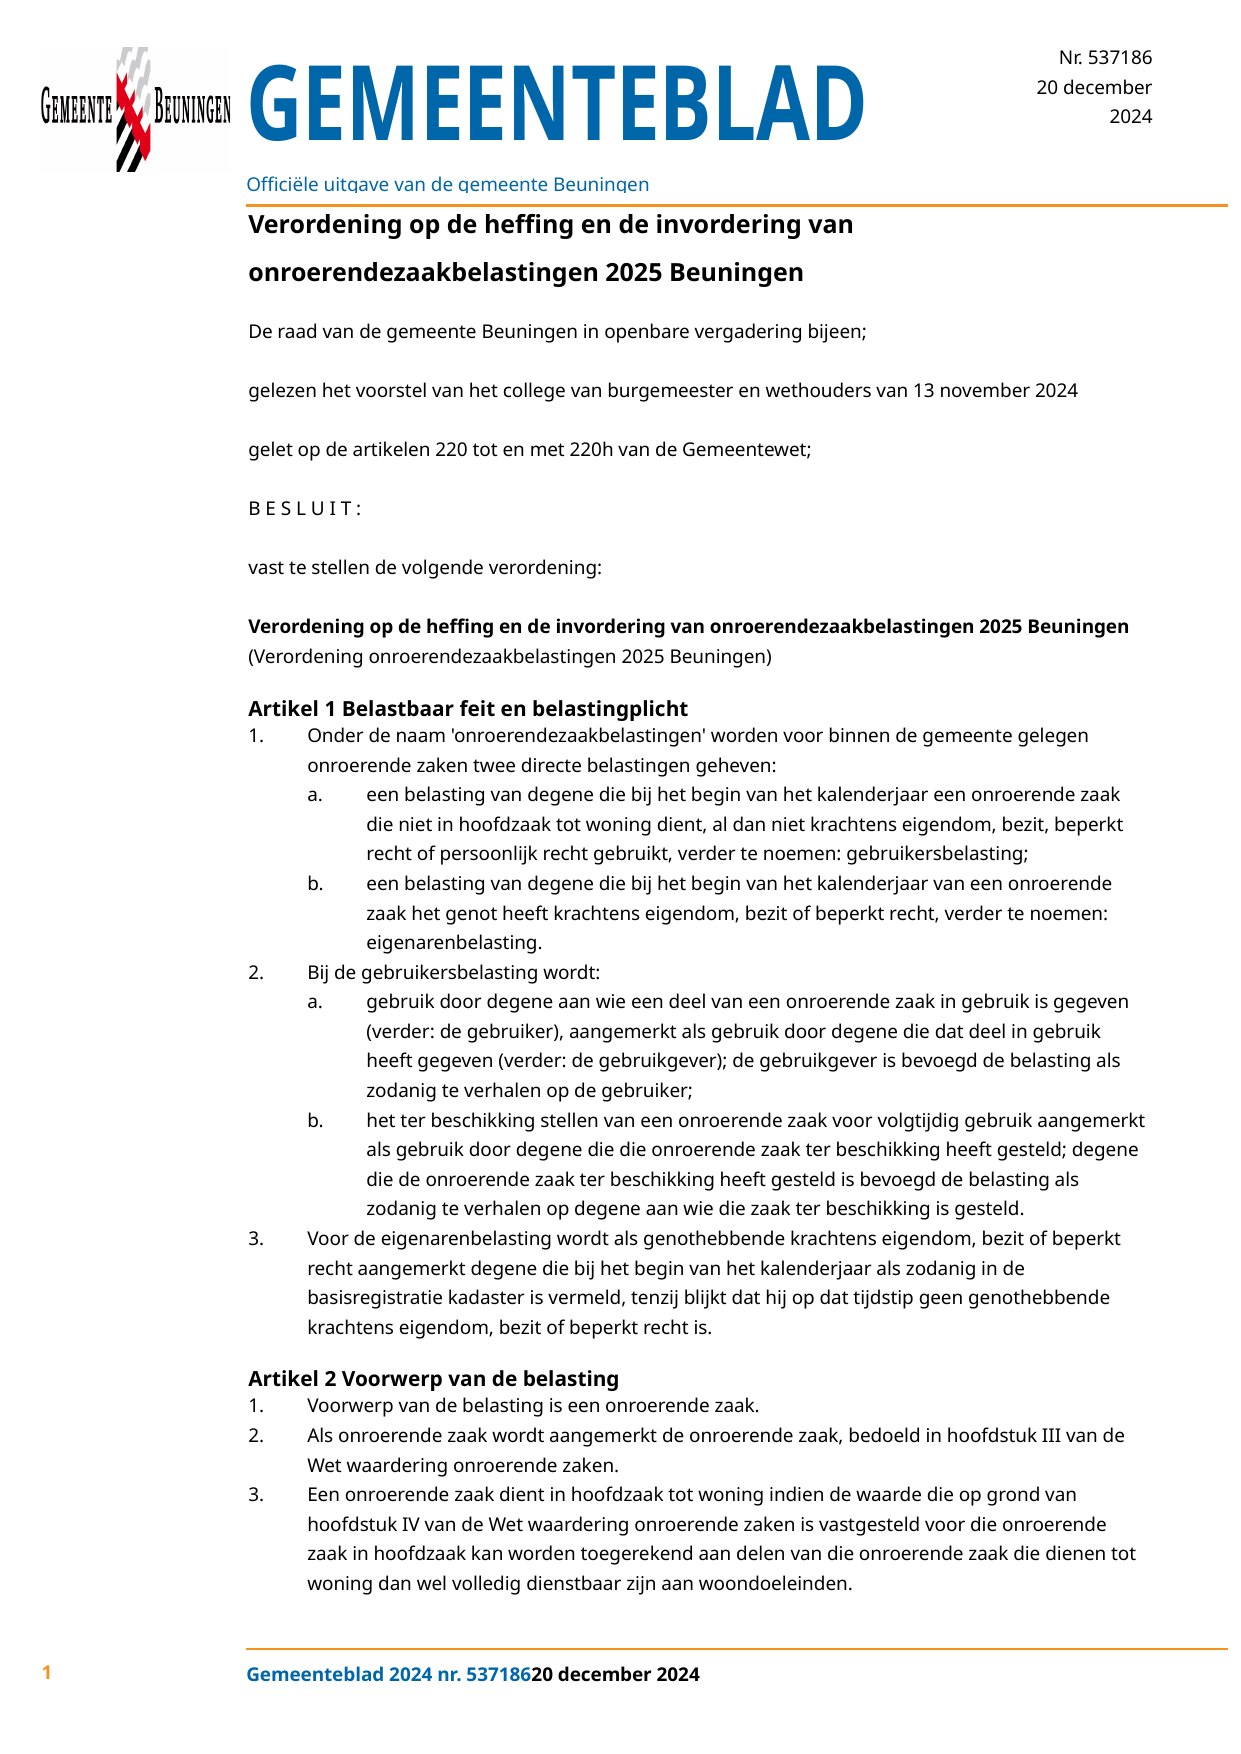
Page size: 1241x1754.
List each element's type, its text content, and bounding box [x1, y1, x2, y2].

text gelezen het voorstel van het college van burgemeester en wethouders van 13 november 2024 [248, 377, 1152, 403]
text Verordening op de heffing en de invordering van onroerendezaakbelastingen 2025 Beuningen [248, 207, 1152, 288]
text De raad van de gemeente Beuningen in openbare vergadering bijeen; [248, 318, 1152, 344]
list Als onroerende zaak wordt aangemerkt de onroerende zaak, bedoeld in hoofdstuk III van de Wet waardering onroerende zaken. [248, 1422, 1152, 1478]
list Bij de gebruikersbelasting wordt: [248, 959, 1152, 984]
list Voorwerp van de belasting is een onroerende zaak. [248, 1393, 1152, 1418]
list een belasting van degene die bij het begin van het kalenderjaar een onroerende zaak die niet in hoofdzaak tot woning dient, al dan niet krachtens eigendom, bezit, beperkt recht of persoonlijk recht gebruikt, verder te noemen: gebruikersbelasting; [307, 781, 1152, 866]
text gelet op de artikelen 220 tot en met 220h van de Gemeentewet; [248, 436, 1152, 462]
text (Verordening onroerendezaakbelastingen 2025 Beuningen) [248, 643, 1152, 669]
list het ter beschikking stellen van een onroerende zaak voor volgtijdig gebruik aangemerkt als gebruik door degene die die onroerende zaak ter beschikking heeft gesteld; degene die de onroerende zaak ter beschikking heeft gesteld is bevoegd de belasting als zodanig te verhalen op degene aan wie die zaak ter beschikking is gesteld. [307, 1107, 1152, 1221]
list Voor de eigenarenbelasting wordt als genothebbende krachtens eigendom, bezit of beperkt recht aangemerkt degene die bij het begin van het kalenderjaar als zodanig in de basisregistratie kadaster is vermeld, tenzij blijkt dat hij op dat tijdstip geen genothebbende krachtens eigendom, bezit of beperkt recht is. [248, 1225, 1152, 1339]
list Onder de naam 'onroerendezaakbelastingen' worden voor binnen de gemeente gelegen onroerende zaken twee directe belastingen geheven: [248, 722, 1152, 777]
text vast te stellen de volgende verordening: [248, 554, 1152, 580]
list gebruik door degene aan wie een deel van een onroerende zaak in gebruik is gegeven (verder: de gebruiker), aangemerkt als gebruik door degene die dat deel in gebruik heeft gegeven (verder: de gebruikgever); de gebruikgever is bevoegd de belasting als zodanig te verhalen op de gebruiker; [307, 988, 1152, 1103]
list Een onroerende zaak dient in hoofdzaak tot woning indien de waarde die op grond van hoofdstuk IV van de Wet waardering onroerende zaken is vastgesteld voor die onroerende zaak in hoofdzaak kan worden toegerekend aan delen van die onroerende zaak die dienen tot woning dan wel volledig dienstbaar zijn aan woondoeleinden. [248, 1481, 1152, 1596]
picture [41, 47, 231, 172]
list een belasting van degene die bij het begin van het kalenderjaar van een onroerende zaak het genot heeft krachtens eigendom, bezit of beperkt recht, verder te noemen: eigenarenbelasting. [307, 870, 1152, 955]
text Verordening op de heffing en de invordering van onroerendezaakbelastingen 2025 Beuningen [248, 614, 1152, 639]
text B E S L U I T : [248, 495, 1152, 521]
text Artikel 2 Voorwerp van de belasting [248, 1364, 1152, 1393]
text Artikel 1 Belastbaar feit en belastingplicht [248, 694, 1152, 722]
